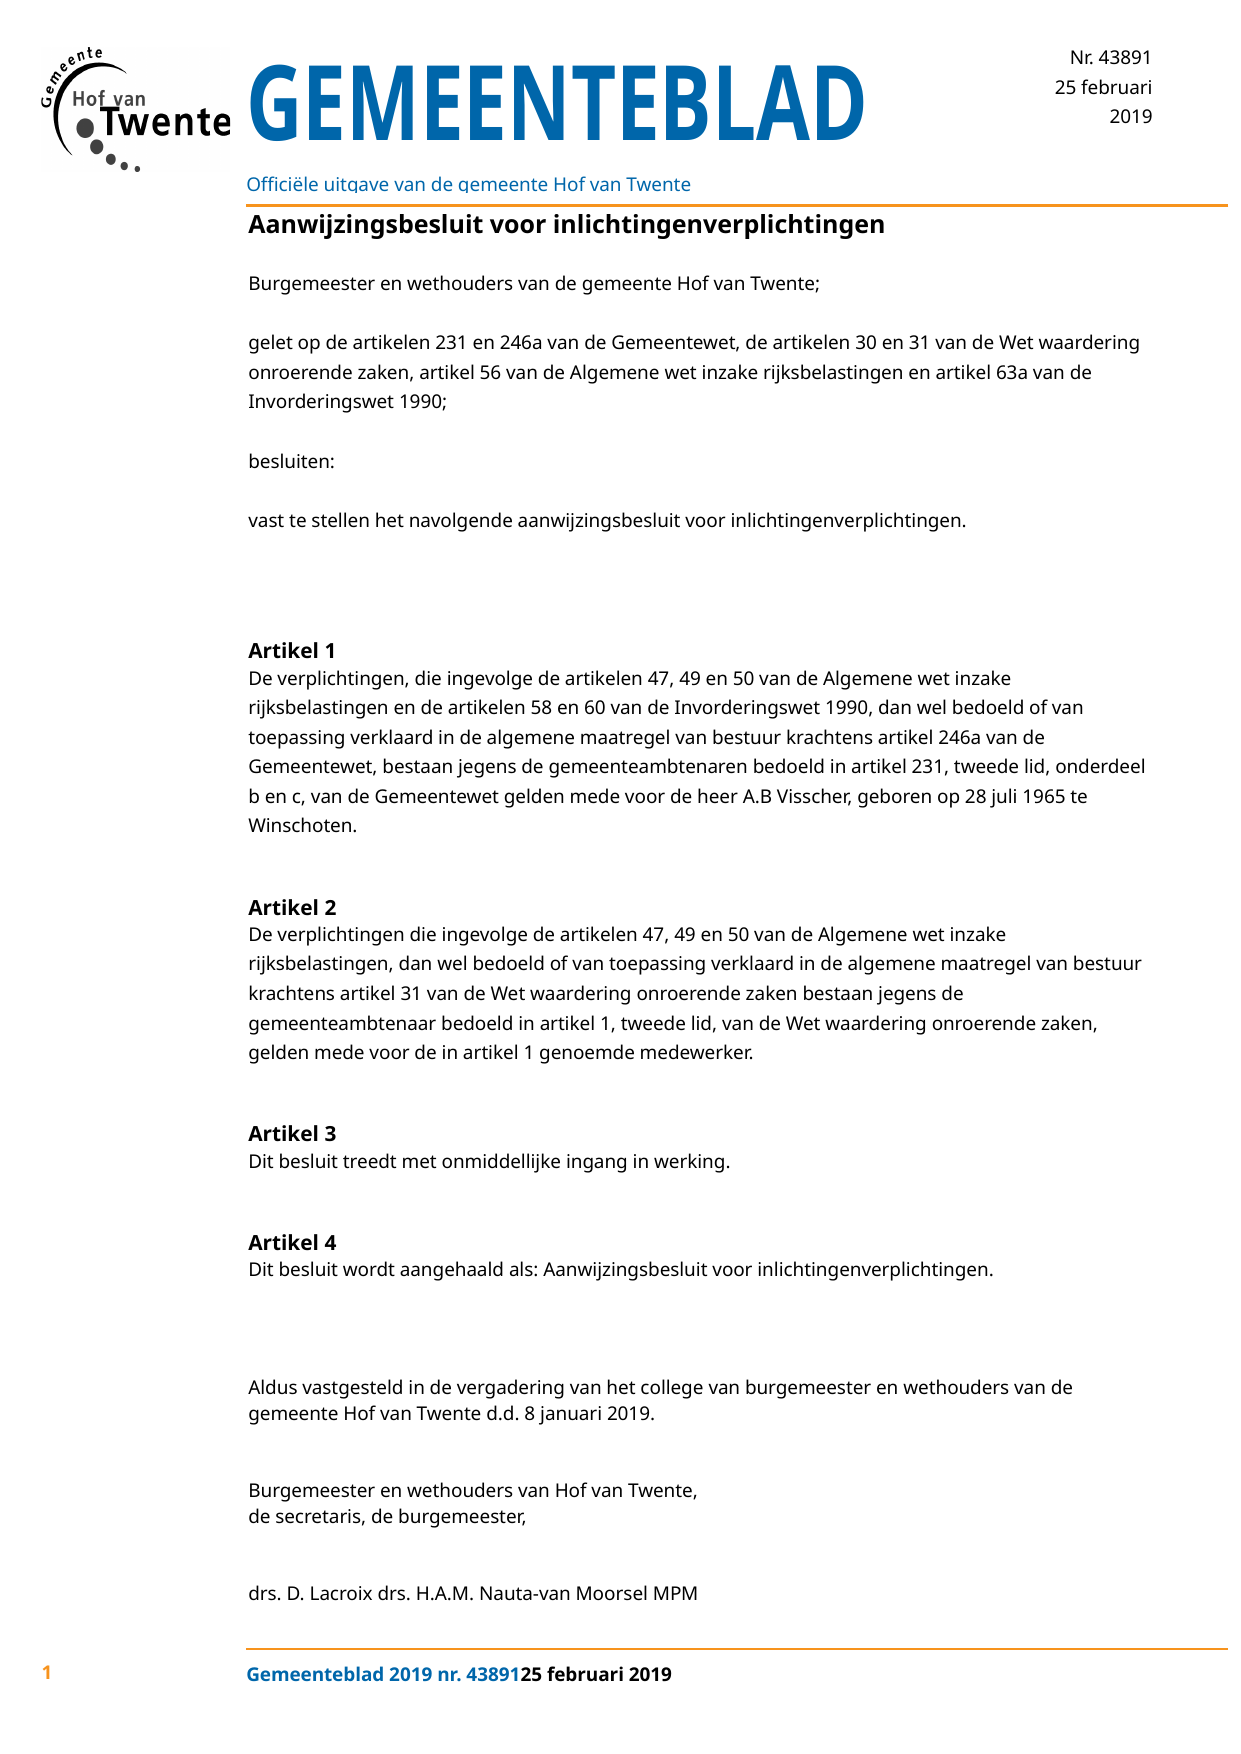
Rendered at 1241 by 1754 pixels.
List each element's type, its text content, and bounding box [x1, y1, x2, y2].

text De verplichtingen, die ingevolge de artikelen 47, 49 en 50 van de Algemene wet inzake rijksbelastingen en de artikelen 58 en 60 van de Invorderingswet 1990, dan wel bedoeld of van toepassing verklaard in de algemene maatregel van bestuur krachtens artikel 246a van de Gemeentewet, bestaan jegens de gemeenteambtenaren bedoeld in artikel 231, tweede lid, onderdeel b en c, van de Gemeentewet gelden mede voor de heer A.B Visscher, geboren op 28 juli 1965 te Winschoten. [248, 665, 1152, 838]
text Burgemeester en wethouders van de gemeente Hof van Twente; [248, 270, 1152, 296]
text Artikel 2 [248, 893, 1152, 921]
text Aldus vastgesteld in de vergadering van het college van burgemeester en wethouders van de gemeente Hof van Twente d.d. 8 januari 2019. [248, 1374, 1152, 1426]
text Artikel 1 [248, 636, 1152, 665]
text Artikel 3 [248, 1119, 1152, 1148]
text De verplichtingen die ingevolge de artikelen 47, 49 en 50 van de Algemene wet inzake rijksbelastingen, dan wel bedoeld of van toepassing verklaard in de algemene maatregel van bestuur krachtens artikel 31 van de Wet waardering onroerende zaken bestaan jegens de gemeenteambtenaar bedoeld in artikel 1, tweede lid, van de Wet waardering onroerende zaken, gelden mede voor de in artikel 1 genoemde medewerker. [248, 921, 1152, 1065]
text Burgemeester en wethouders van Hof van Twente, [248, 1477, 1152, 1503]
picture [41, 47, 231, 172]
text Artikel 4 [248, 1228, 1152, 1256]
text drs. D. Lacroix drs. H.A.M. Nauta-van Moorsel MPM [248, 1580, 1152, 1606]
text Dit besluit treedt met onmiddellijke ingang in werking. [248, 1148, 1152, 1173]
text de secretaris, de burgemeester, [248, 1503, 1152, 1529]
text gelet op de artikelen 231 en 246a van de Gemeentewet, de artikelen 30 en 31 van de Wet waardering onroerende zaken, artikel 56 van de Algemene wet inzake rijksbelastingen en artikel 63a van de Invorderingswet 1990; [248, 329, 1152, 414]
text besluiten: [248, 448, 1152, 473]
text Dit besluit wordt aangehaald als: Aanwijzingsbesluit voor inlichtingenverplichtingen. [248, 1256, 1152, 1282]
text vast te stellen het navolgende aanwijzingsbesluit voor inlichtingenverplichtingen. [248, 507, 1152, 533]
text Aanwijzingsbesluit voor inlichtingenverplichtingen [248, 207, 1152, 241]
